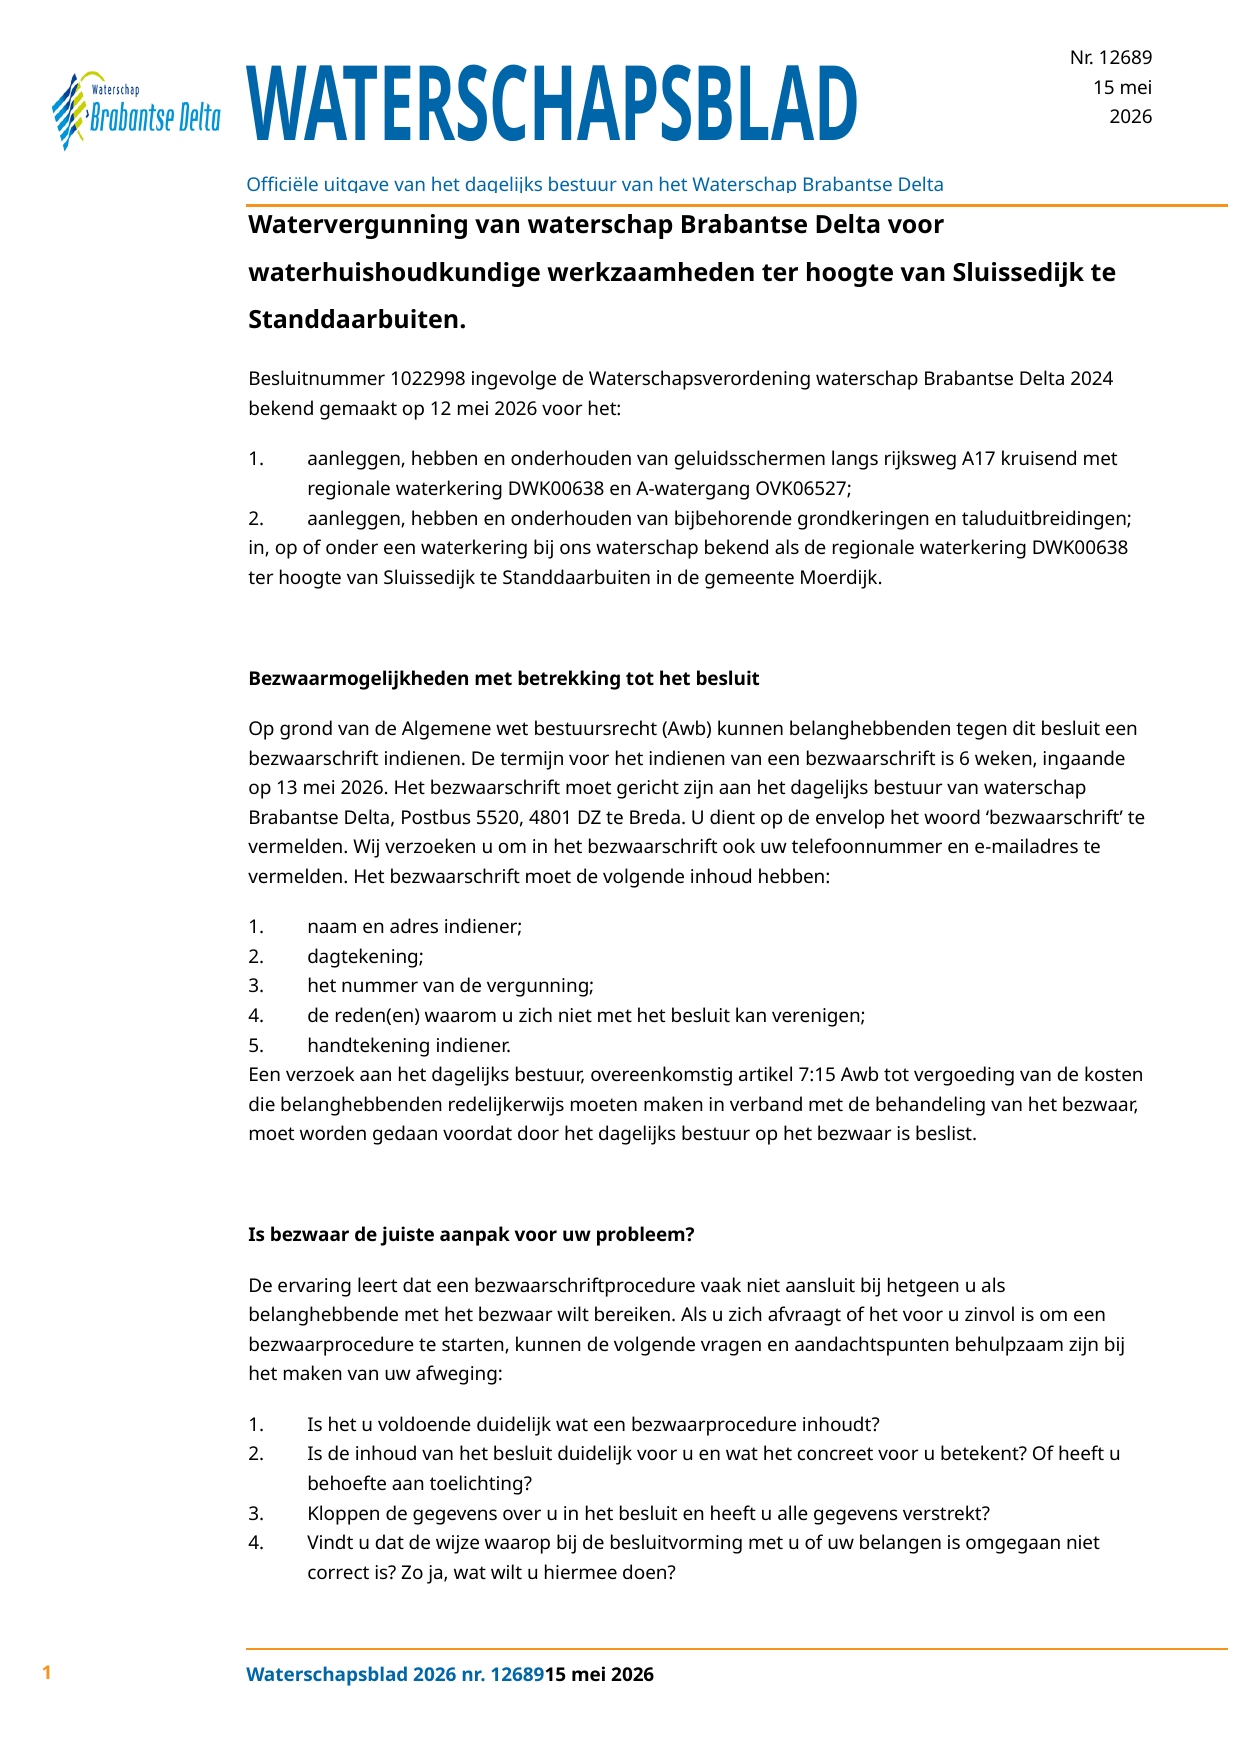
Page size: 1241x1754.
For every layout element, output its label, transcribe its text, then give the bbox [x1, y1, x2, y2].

list het nummer van de vergunning; [248, 973, 1152, 998]
list aanleggen, hebben en onderhouden van bijbehorende grondkeringen en taluduitbreidingen; [248, 505, 1152, 530]
text Bezwaarmogelijkheden met betrekking tot het besluit [248, 665, 1152, 690]
text De ervaring leert dat een bezwaarschriftprocedure vaak niet aansluit bij hetgeen u als belanghebbende met het bezwaar wilt bereiken. Als u zich afvraagt of het voor u zinvol is om een bezwaarprocedure te starten, kunnen de volgende vragen en aandachtspunten behulpzaam zijn bij het maken van uw afweging: [248, 1272, 1152, 1386]
picture [41, 47, 231, 172]
list Is de inhoud van het besluit duidelijk voor u en wat het concreet voor u betekent? Of heeft u behoefte aan toelichting? [248, 1441, 1152, 1496]
list handtekening indiener. [248, 1032, 1152, 1057]
list Kloppen de gegevens over u in het besluit en heeft u alle gegevens verstrekt? [248, 1500, 1152, 1525]
list de reden(en) waarom u zich niet met het besluit kan verenigen; [248, 1002, 1152, 1028]
text Op grond van de Algemene wet bestuursrecht (Awb) kunnen belanghebbenden tegen dit besluit een bezwaarschrift indienen. De termijn voor het indienen van een bezwaarschrift is 6 weken, ingaande op 13 mei 2026. Het bezwaarschrift moet gericht zijn aan het dagelijks bestuur van waterschap Brabantse Delta, Postbus 5520, 4801 DZ te Breda. U dient op de envelop het woord ‘bezwaarschrift’ te vermelden. Wij verzoeken u om in het bezwaarschrift ook uw telefoonnummer en e‑mailadres te vermelden. Het bezwaarschrift moet de volgende inhoud hebben: [248, 715, 1152, 889]
list Vindt u dat de wijze waarop bij de besluitvorming met u of uw belangen is omgegaan niet correct is? Zo ja, wat wilt u hiermee doen? [248, 1529, 1152, 1584]
list Is het u voldoende duidelijk wat een bezwaarprocedure inhoudt? [248, 1411, 1152, 1437]
list dagtekening; [248, 943, 1152, 969]
text Is bezwaar de juiste aanpak voor uw probleem? [248, 1221, 1152, 1247]
list aanleggen, hebben en onderhouden van geluidsschermen langs rijksweg A17 kruisend met regionale waterkering DWK00638 en A-watergang OVK06527; [248, 446, 1152, 501]
text Besluitnummer 1022998 ingevolge de Waterschapsverordening waterschap Brabantse Delta 2024 bekend gemaakt op 12 mei 2026 voor het: [248, 366, 1152, 421]
text in, op of onder een waterkering bij ons waterschap bekend als de regionale waterkering DWK00638 ter hoogte van Sluissedijk te Standdaarbuiten in de gemeente Moerdijk. [248, 534, 1152, 589]
text Een verzoek aan het dagelijks bestuur, overeenkomstig artikel 7:15 Awb tot vergoeding van de kosten die belanghebbenden redelijkerwijs moeten maken in verband met de behandeling van het bezwaar, moet worden gedaan voordat door het dagelijks bestuur op het bezwaar is beslist. [248, 1061, 1152, 1146]
list naam en adres indiener; [248, 913, 1152, 939]
text Watervergunning van waterschap Brabantse Delta voor waterhuishoudkundige werkzaamheden ter hoogte van Sluissedijk te Standdaarbuiten. [248, 207, 1152, 336]
